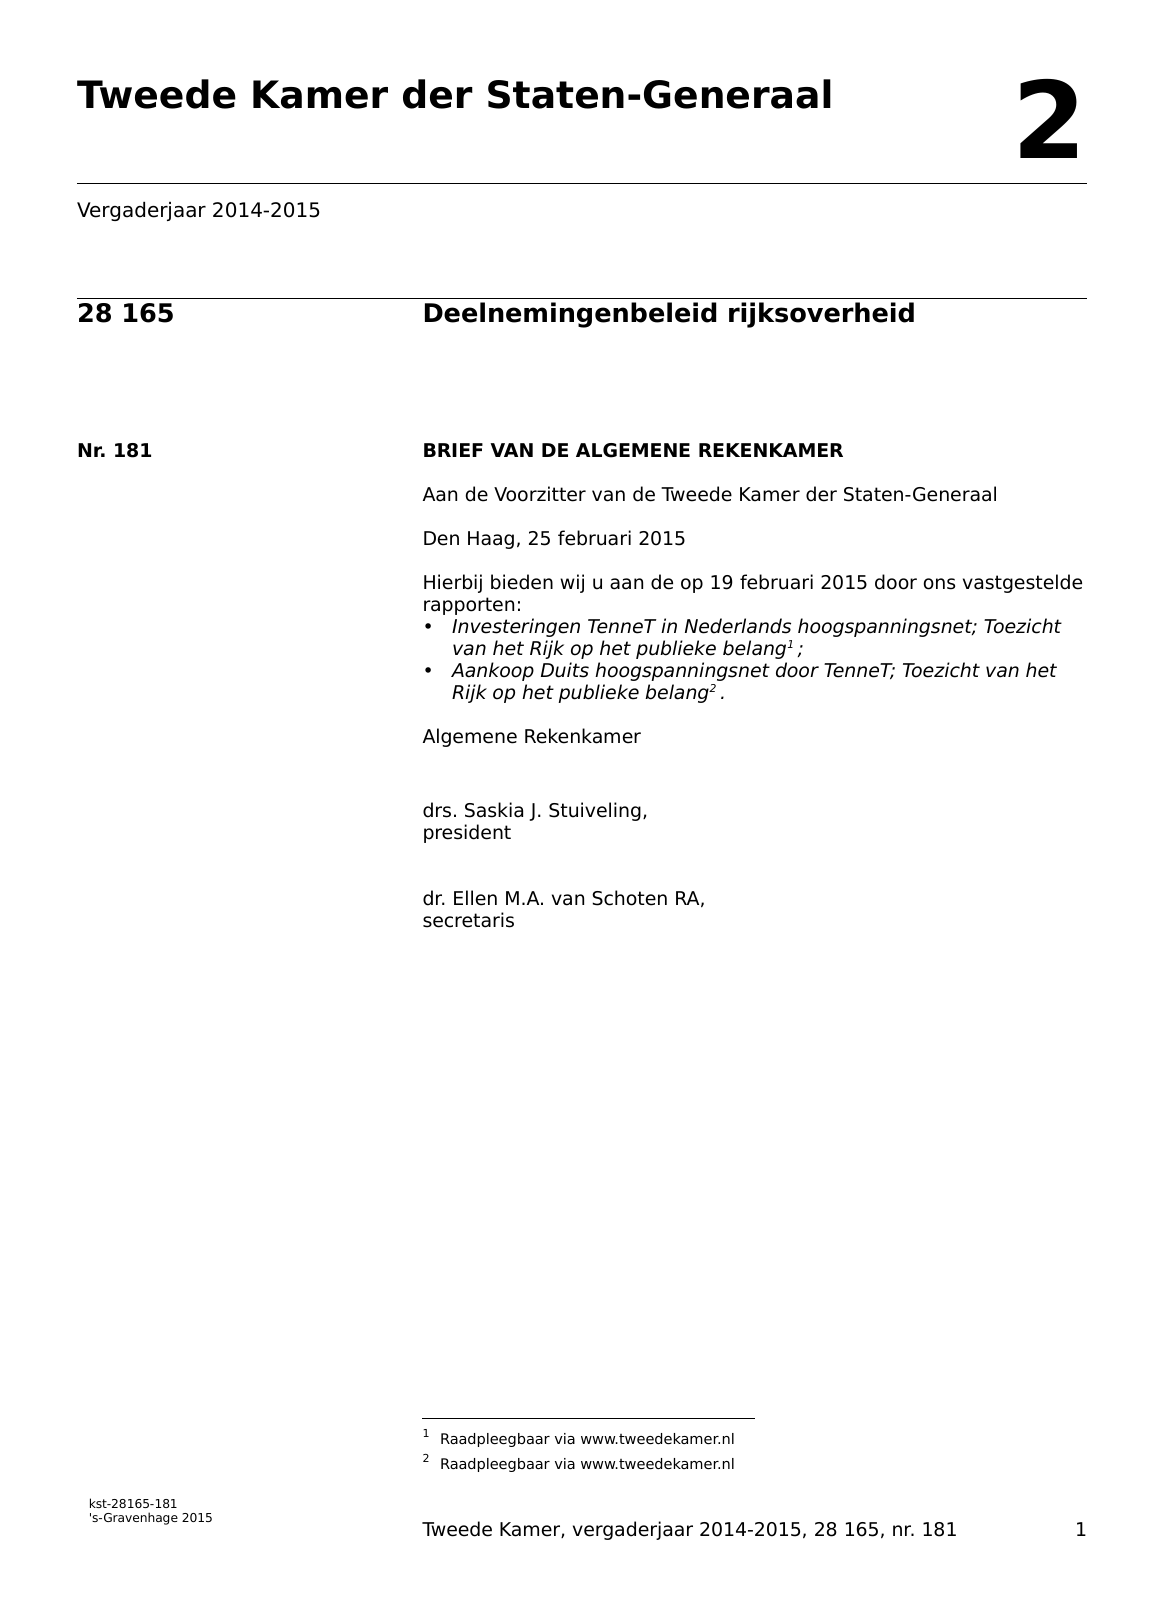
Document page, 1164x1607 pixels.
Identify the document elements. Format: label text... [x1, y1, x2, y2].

subtitle 28 165 Deelnemingenbeleid rijksoverheid [77, 299, 1087, 329]
text drs. Saskia J. Stuiveling, president [422, 778, 1087, 844]
subtitle Nr. 181 BRIEF VAN DE ALGEMENE REKENKAMER [77, 440, 1087, 462]
text dr. Ellen M.A. van Schoten RA, secretaris [422, 866, 1087, 932]
table_cell Vergaderjaar 2014-2015 [77, 184, 1087, 298]
text • Investeringen TenneT in Nederlands hoogspanningsnet; Toezicht van het Rijk op het publieke belang; [422, 616, 1087, 660]
text kst-28165-181 [88, 1497, 323, 1511]
table_header 2 [886, 59, 1087, 183]
text 's-Gravenhage 2015 [88, 1511, 323, 1525]
text Hierbij bieden wij u aan de op 19 februari 2015 door ons vastgestelde rapporten: [422, 572, 1087, 616]
text Aan de Voorzitter van de Tweede Kamer der Staten-Generaal [422, 484, 1087, 506]
text Den Haag, 25 februari 2015 [422, 528, 1087, 550]
text Raadpleegbaar via www.tweedekamer.nl [422, 1452, 1087, 1474]
text • Aankoop Duits hoogspanningsnet door TenneT; Toezicht van het Rijk op het publieke belang. [422, 660, 1087, 704]
text Algemene Rekenkamer [422, 726, 1087, 748]
table_header Tweede Kamer der Staten-Generaal [77, 59, 886, 183]
text Raadpleegbaar via www.tweedekamer.nl [422, 1427, 1087, 1449]
